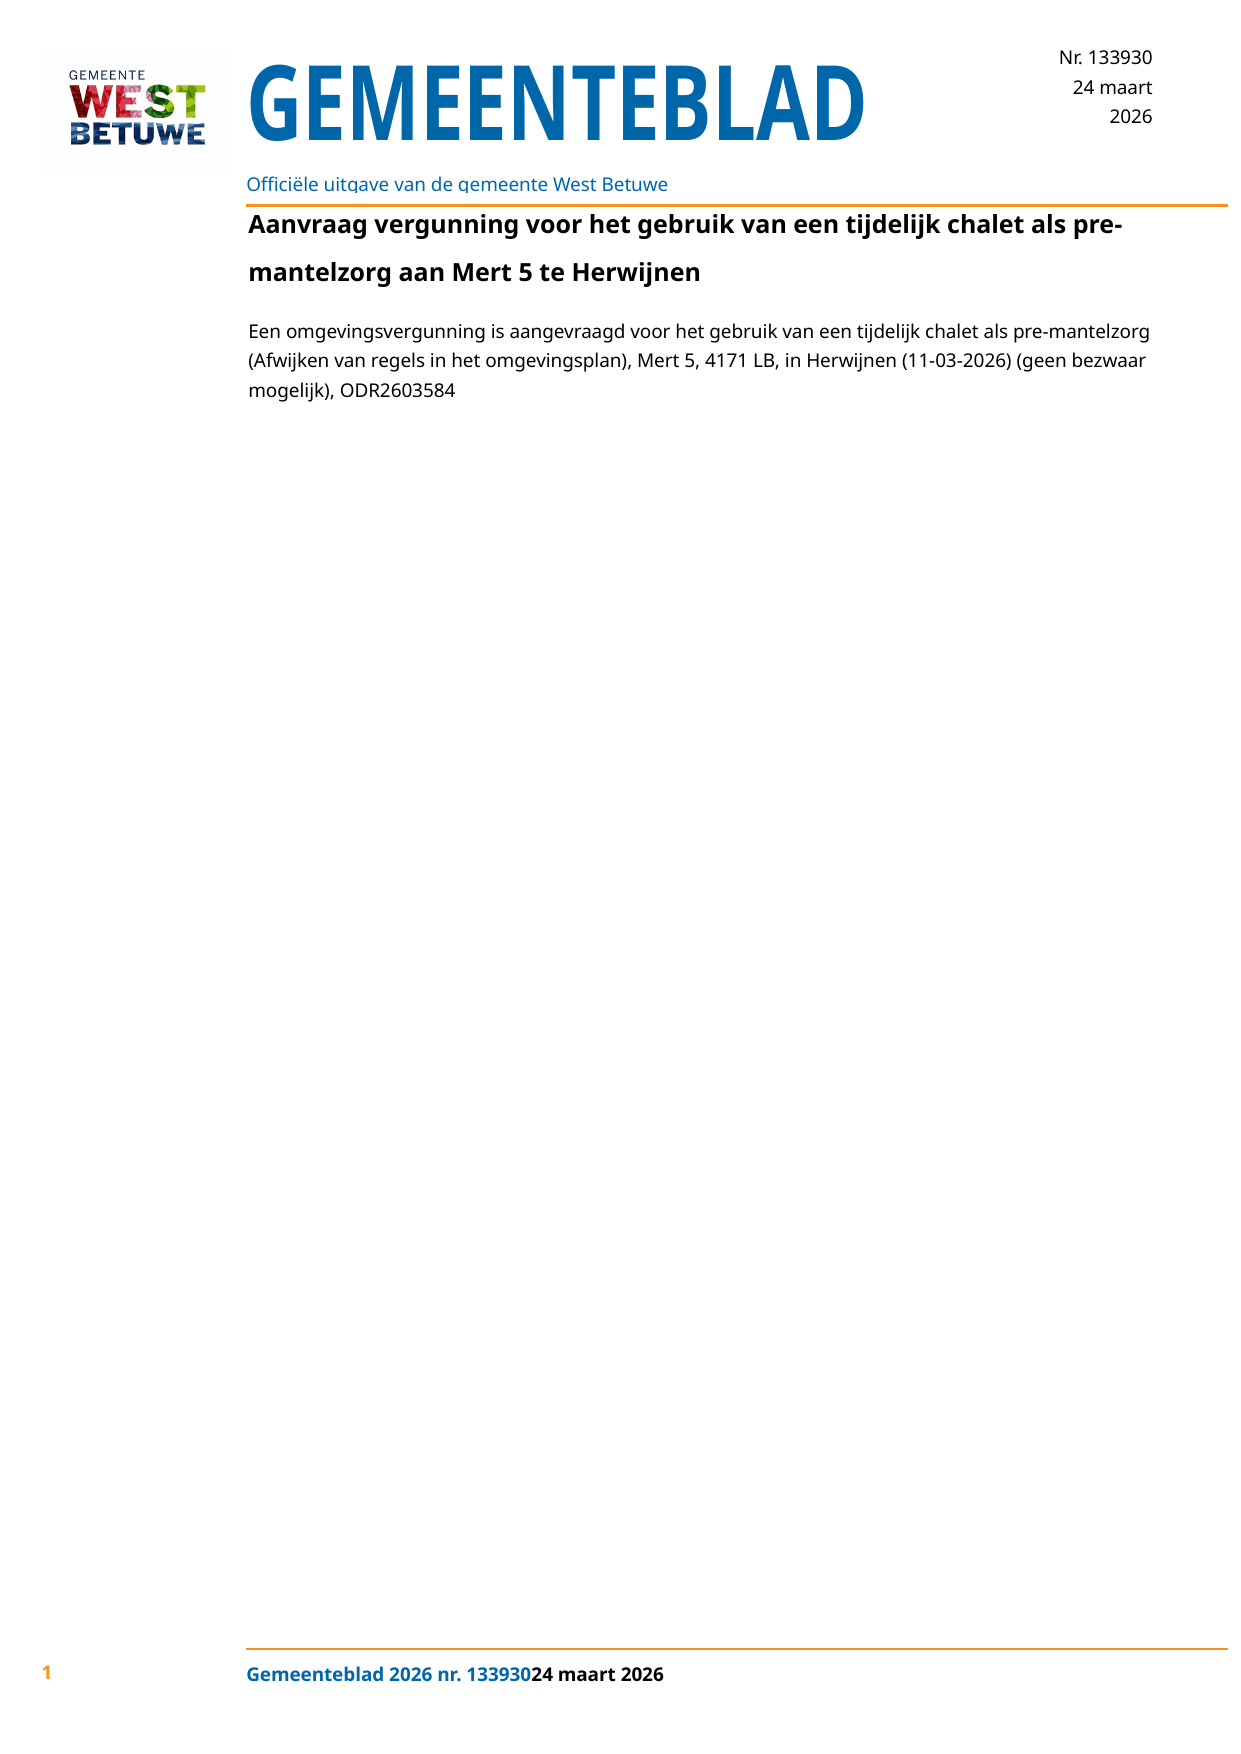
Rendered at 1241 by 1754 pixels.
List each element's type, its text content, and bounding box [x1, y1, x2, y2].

text Een omgevingsvergunning is aangevraagd voor het gebruik van een tijdelijk chalet als pre-mantelzorg (Afwijken van regels in het omgevingsplan), Mert 5, 4171 LB, in Herwijnen (11-03-2026) (geen bezwaar mogelijk), ODR2603584 [248, 318, 1152, 403]
picture [41, 47, 231, 172]
text Aanvraag vergunning voor het gebruik van een tijdelijk chalet als pre-mantelzorg aan Mert 5 te Herwijnen [248, 207, 1152, 288]
